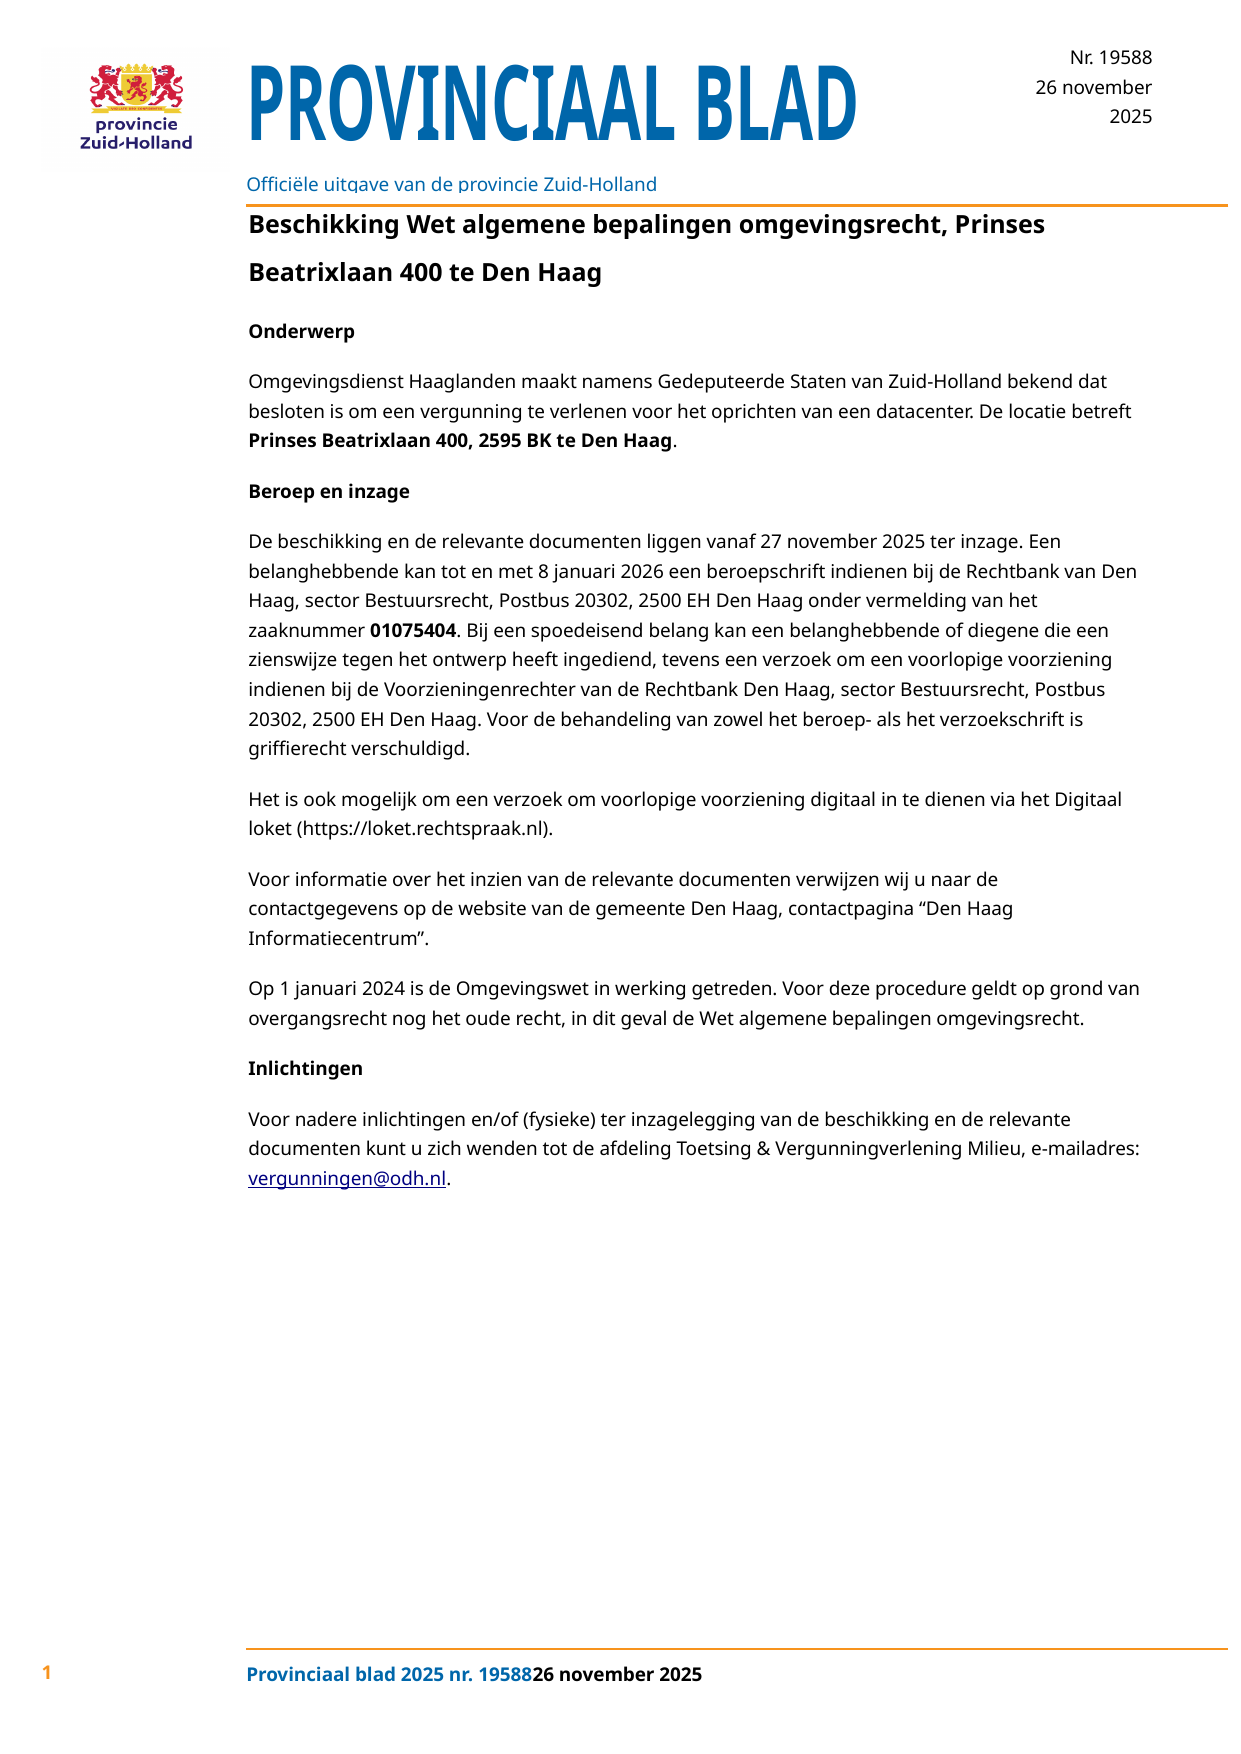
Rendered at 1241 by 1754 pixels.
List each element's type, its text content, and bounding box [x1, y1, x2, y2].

text Beroep en inzage [248, 478, 1152, 504]
text Beschikking Wet algemene bepalingen omgevingsrecht, Prinses Beatrixlaan 400 te Den Haag [248, 207, 1152, 288]
text Inlichtingen [248, 1055, 1152, 1081]
text Omgevingsdienst Haaglanden maakt namens Gedeputeerde Staten van Zuid-Holland bekend dat besloten is om een vergunning te verlenen voor het oprichten van een datacenter. De locatie betreft Prinses Beatrixlaan 400, 2595 BK te Den Haag. [248, 368, 1152, 453]
text Voor informatie over het inzien van de relevante documenten verwijzen wij u naar de contactgegevens op de website van de gemeente Den Haag, contactpagina “Den Haag Informatiecentrum”. [248, 866, 1152, 951]
text Het is ook mogelijk om een verzoek om voorlopige voorziening digitaal in te dienen via het Digitaal loket (https://loket.rechtspraak.nl). [248, 786, 1152, 841]
picture [41, 47, 231, 172]
text Voor nadere inlichtingen en/of (fysieke) ter inzagelegging van de beschikking en de relevante documenten kunt u zich wenden tot de afdeling Toetsing & Vergunningverlening Milieu, e-mailadres: vergunningen@odh.nl. [248, 1106, 1152, 1191]
text De beschikking en de relevante documenten liggen vanaf 27 november 2025 ter inzage. Een belanghebbende kan tot en met 8 januari 2026 een beroepschrift indienen bij de Rechtbank van Den Haag, sector Bestuursrecht, Postbus 20302, 2500 EH Den Haag onder vermelding van het zaaknummer 01075404. Bij een spoedeisend belang kan een belanghebbende of diegene die een zienswijze tegen het ontwerp heeft ingediend, tevens een verzoek om een voorlopige voorziening indienen bij de Voorzieningenrechter van de Rechtbank Den Haag, sector Bestuursrecht, Postbus 20302, 2500 EH Den Haag. Voor de behandeling van zowel het beroep- als het verzoekschrift is griffierecht verschuldigd. [248, 528, 1152, 761]
text Onderwerp [248, 318, 1152, 344]
text Op 1 januari 2024 is de Omgevingswet in werking getreden. Voor deze procedure geldt op grond van overgangsrecht nog het oude recht, in dit geval de Wet algemene bepalingen omgevingsrecht. [248, 975, 1152, 1031]
